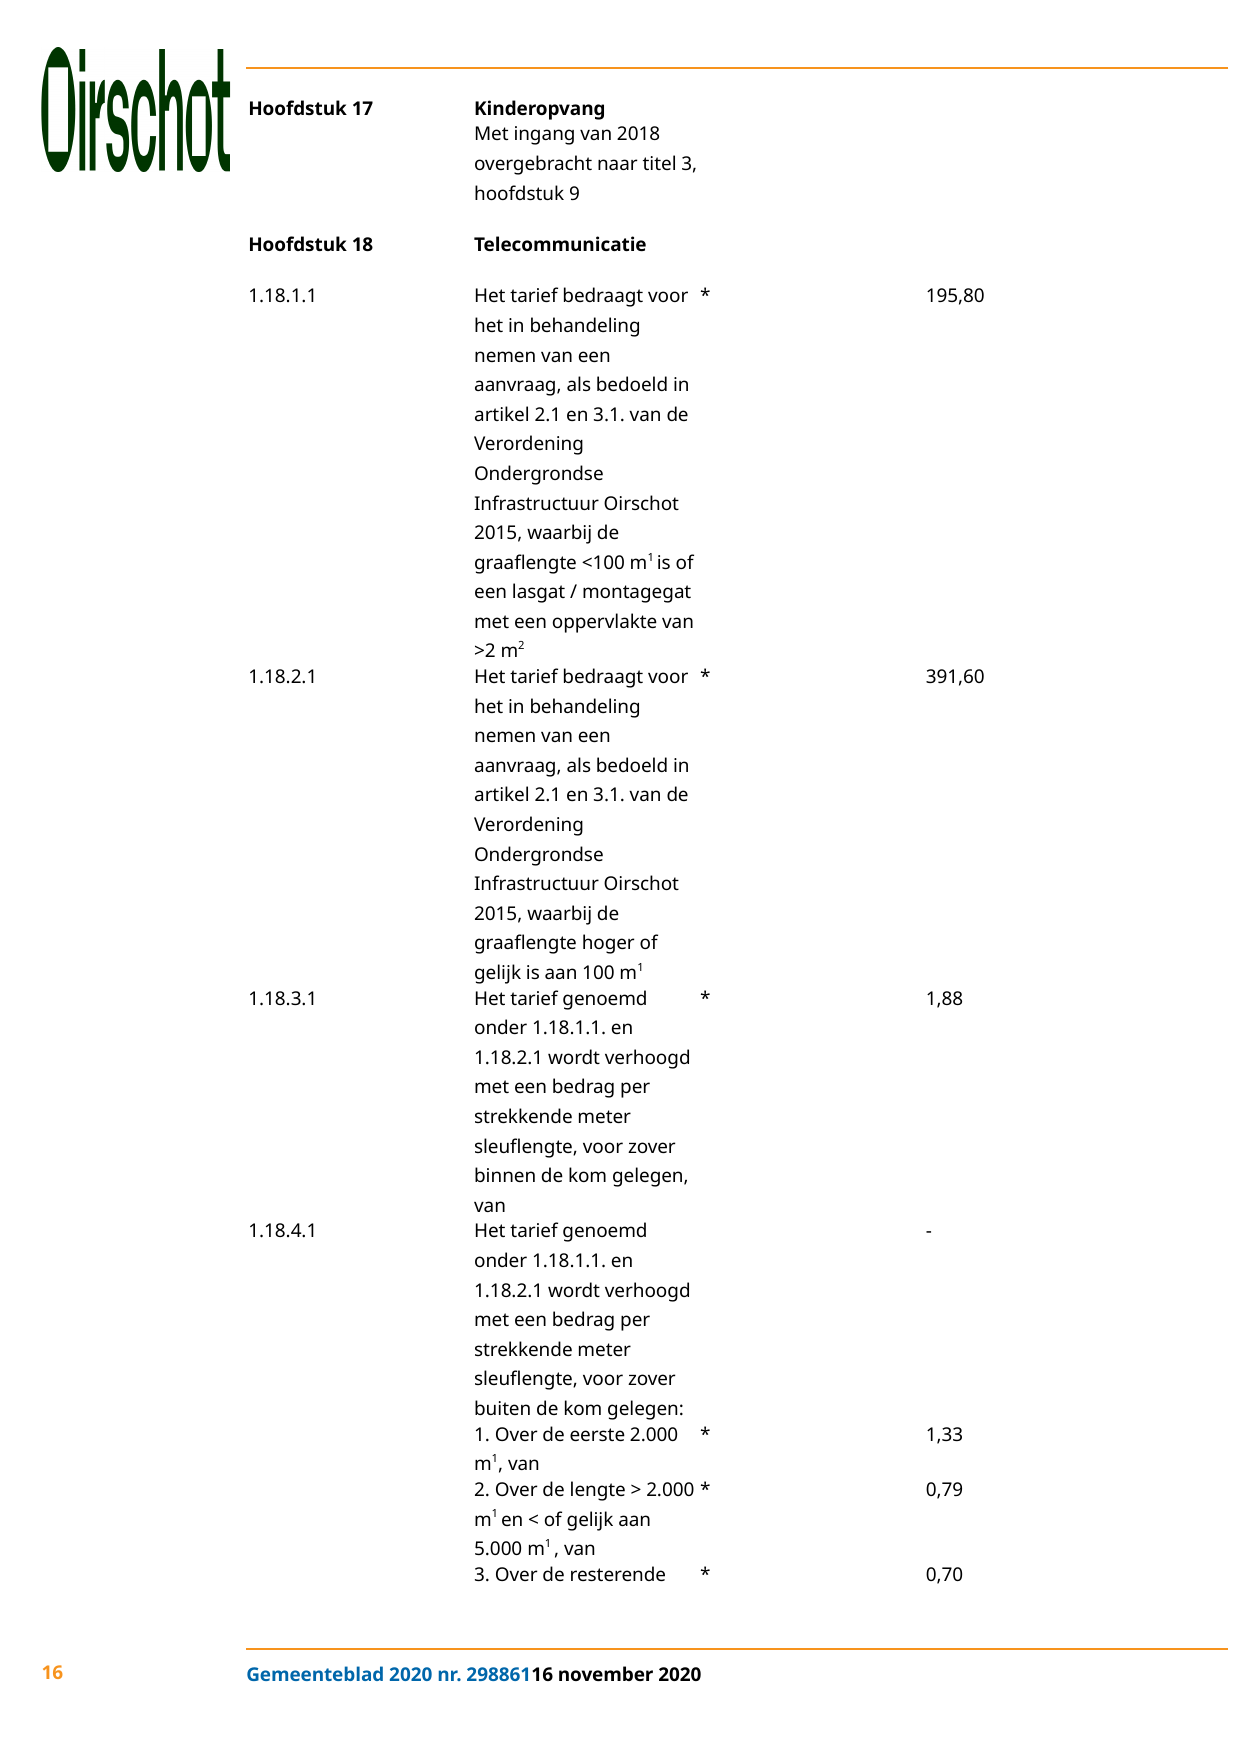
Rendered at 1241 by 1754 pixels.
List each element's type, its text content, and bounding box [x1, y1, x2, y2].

table_cell 2. Over de lengte > 2.000 m1 en < of gelijk aan 5.000 m1 , van [474, 1476, 700, 1561]
table_cell 1.18.1.1 [248, 283, 474, 663]
table_cell [700, 121, 926, 205]
table_cell [248, 257, 474, 283]
table_cell 1.18.3.1 [248, 985, 474, 1218]
table_cell 1,88 [926, 985, 1152, 1218]
table_cell Hoofdstuk 17 [248, 95, 474, 121]
table_cell [926, 231, 1152, 257]
table_cell - [926, 1218, 1152, 1421]
table_cell [700, 257, 926, 283]
table_cell Het tarief bedraagt voor het in behandeling nemen van een aanvraag, als bedoeld in artikel 2.1 en 3.1. van de Verordening Ondergrondse Infrastructuur Oirschot 2015, waarbij de graaflengte <100 m1 is of een lasgat / montagegat met een oppervlakte van >2 m2 [474, 283, 700, 663]
table_cell * [700, 663, 926, 985]
table_cell [700, 205, 926, 231]
table_cell 1.18.2.1 [248, 663, 474, 985]
table_cell [248, 205, 474, 231]
table_cell [700, 1218, 926, 1421]
table_cell 1. Over de eerste 2.000 m1, van [474, 1421, 700, 1476]
table_cell [700, 95, 926, 121]
table_cell Telecommunicatie [474, 231, 700, 257]
table_cell Het tarief bedraagt voor het in behandeling nemen van een aanvraag, als bedoeld in artikel 2.1 en 3.1. van de Verordening Ondergrondse Infrastructuur Oirschot 2015, waarbij de graaflengte hoger of gelijk is aan 100 m1 [474, 663, 700, 985]
table_cell Kinderopvang [474, 95, 700, 121]
table_cell * [700, 1421, 926, 1476]
table_cell [248, 1561, 474, 1587]
table_cell 1,33 [926, 1421, 1152, 1476]
table_cell 1.18.4.1 [248, 1218, 474, 1421]
table_cell Het tarief genoemd onder 1.18.1.1. en 1.18.2.1 wordt verhoogd met een bedrag per strekkende meter sleuflengte, voor zover binnen de kom gelegen, van [474, 985, 700, 1218]
table_cell [926, 205, 1152, 231]
table_cell [926, 257, 1152, 283]
table_cell 195,80 [926, 283, 1152, 663]
table_cell * [700, 283, 926, 663]
picture [41, 47, 231, 172]
table_cell 0,70 [926, 1561, 1152, 1587]
table_cell [700, 231, 926, 257]
table_cell Hoofdstuk 18 [248, 231, 474, 257]
table_cell [926, 121, 1152, 205]
table_cell * [700, 1476, 926, 1561]
table_cell [248, 1476, 474, 1561]
table_cell Het tarief genoemd onder 1.18.1.1. en 1.18.2.1 wordt verhoogd met een bedrag per strekkende meter sleuflengte, voor zover buiten de kom gelegen: [474, 1218, 700, 1421]
table_cell 0,79 [926, 1476, 1152, 1561]
table_cell [474, 257, 700, 283]
table_cell [248, 1421, 474, 1476]
table_cell * [700, 985, 926, 1218]
table_cell 3. Over de resterende [474, 1561, 700, 1587]
table_cell 391,60 [926, 663, 1152, 985]
table_cell [474, 205, 700, 231]
table_cell [248, 121, 474, 205]
table_cell [926, 95, 1152, 121]
table_cell * [700, 1561, 926, 1587]
table_cell Met ingang van 2018 overgebracht naar titel 3, hoofdstuk 9 [474, 121, 700, 205]
